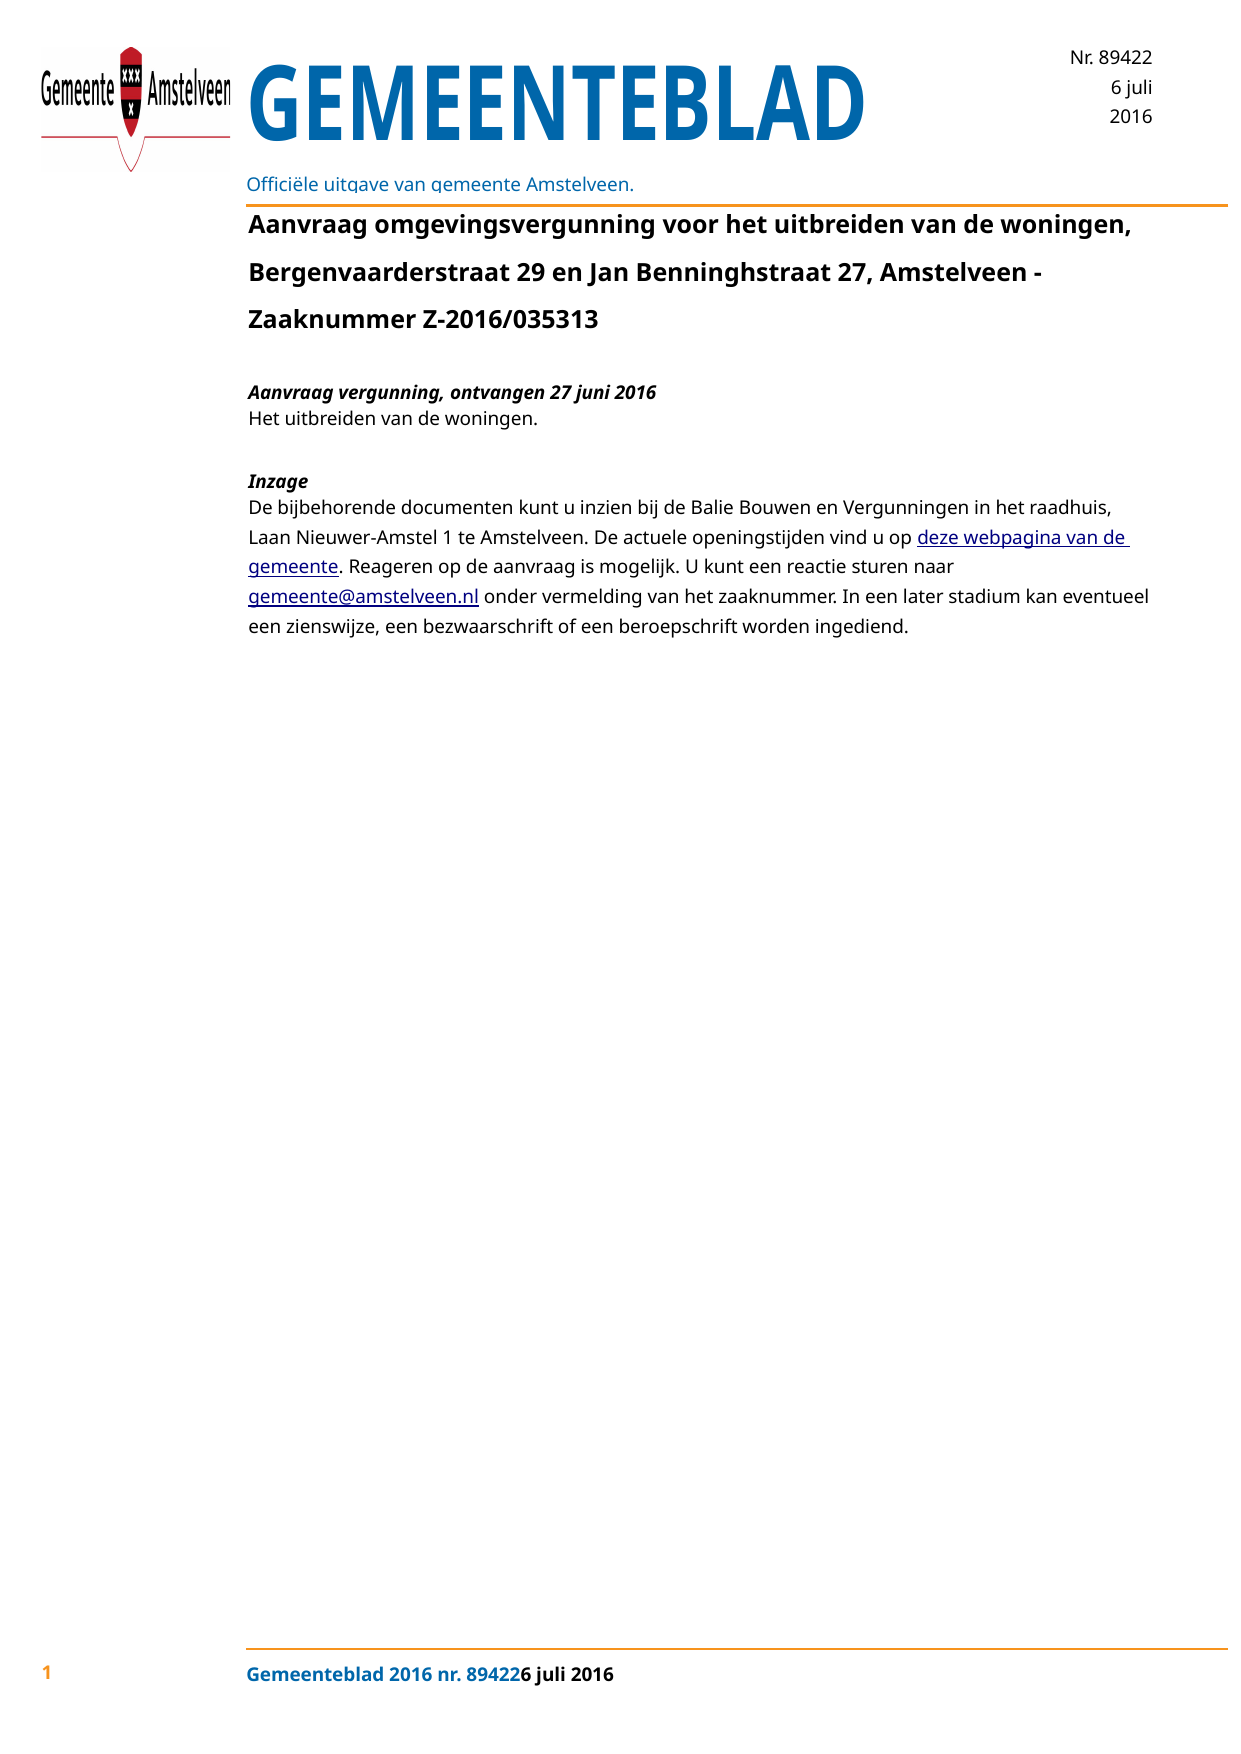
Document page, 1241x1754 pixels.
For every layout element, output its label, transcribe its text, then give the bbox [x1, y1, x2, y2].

text Het uitbreiden van de woningen. [248, 405, 1152, 431]
picture [41, 47, 231, 172]
text Aanvraag omgevingsvergunning voor het uitbreiden van de woningen, Bergenvaarderstraat 29 en Jan Benninghstraat 27, Amstelveen - Zaaknummer Z-2016/035313 [248, 207, 1152, 336]
text Aanvraag vergunning, ontvangen 27 juni 2016 [248, 379, 1152, 405]
text De bijbehorende documenten kunt u inzien bij de Balie Bouwen en Vergunningen in het raadhuis, Laan Nieuwer-Amstel 1 te Amstelveen. De actuele openingstijden vind u op deze webpagina van de gemeente. Reageren op de aanvraag is mogelijk. U kunt een reactie sturen naar gemeente@amstelveen.nl onder vermelding van het zaaknummer. In een later stadium kan eventueel een zienswijze, een bezwaarschrift of een beroepschrift worden ingediend. [248, 494, 1152, 638]
text Inzage [248, 469, 1152, 494]
